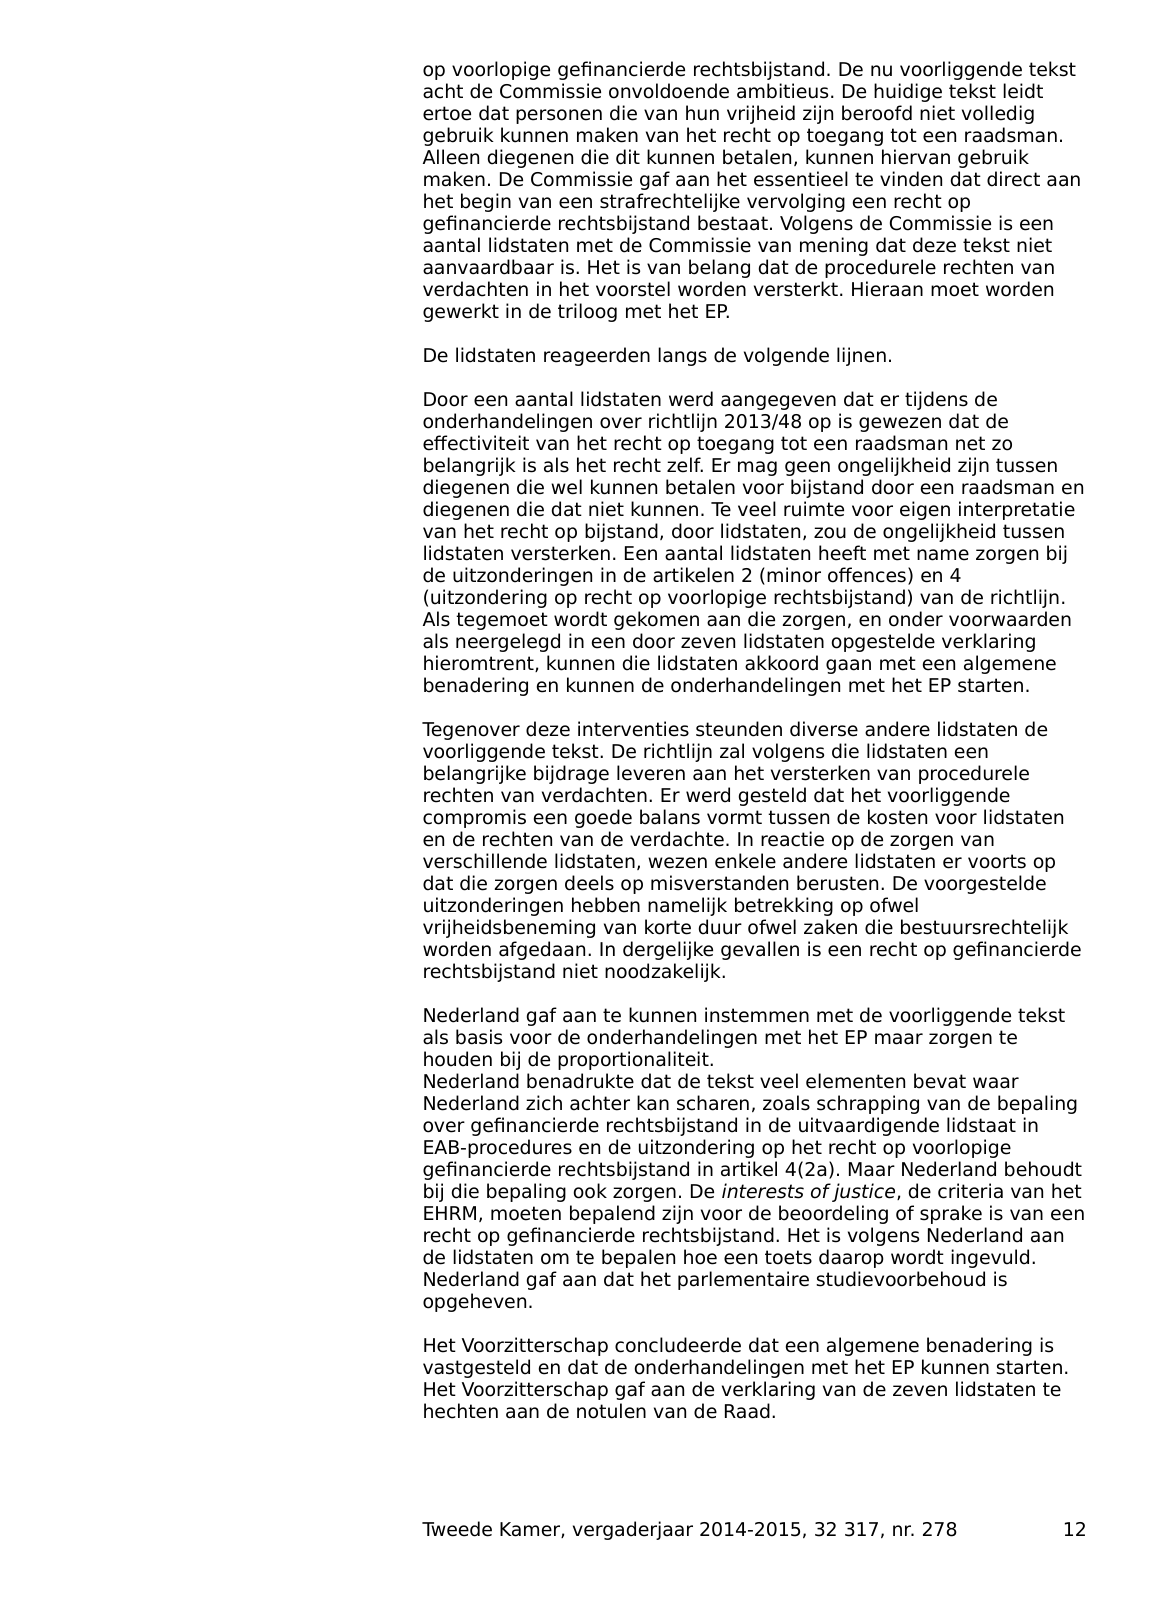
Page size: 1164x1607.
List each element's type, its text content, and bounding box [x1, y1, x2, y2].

text Door een aantal lidstaten werd aangegeven dat er tijdens de onderhandelingen over richtlijn 2013/48 op is gewezen dat de effectiviteit van het recht op toegang tot een raadsman net zo belangrijk is als het recht zelf. Er mag geen ongelijkheid zijn tussen diegenen die wel kunnen betalen voor bijstand door een raadsman en diegenen die dat niet kunnen. Te veel ruimte voor eigen interpretatie van het recht op bijstand, door lidstaten, zou de ongelijkheid tussen lidstaten versterken. Een aantal lidstaten heeft met name zorgen bij de uitzonderingen in de artikelen 2 (minor offences) en 4 (uitzondering op recht op voorlopige rechtsbijstand) van de richtlijn. Als tegemoet wordt gekomen aan die zorgen, en onder voorwaarden als neergelegd in een door zeven lidstaten opgestelde verklaring hieromtrent, kunnen die lidstaten akkoord gaan met een algemene benadering en kunnen de onderhandelingen met het EP starten. [422, 389, 1087, 697]
text Nederland gaf aan te kunnen instemmen met de voorliggende tekst als basis voor de onderhandelingen met het EP maar zorgen te houden bij de proportionaliteit. [422, 1005, 1087, 1071]
text Nederland benadrukte dat de tekst veel elementen bevat waar Nederland zich achter kan scharen, zoals schrapping van de bepaling over gefinancierde rechtsbijstand in de uitvaardigende lidstaat in EAB-procedures en de uitzondering op het recht op voorlopige gefinancierde rechtsbijstand in artikel 4(2a). Maar Nederland behoudt bij die bepaling ook zorgen. De interests of justice, de criteria van het EHRM, moeten bepalend zijn voor de beoordeling of sprake is van een recht op gefinancierde rechtsbijstand. Het is volgens Nederland aan de lidstaten om te bepalen hoe een toets daarop wordt ingevuld. Nederland gaf aan dat het parlementaire studievoorbehoud is opgeheven. [422, 1071, 1087, 1313]
text De lidstaten reageerden langs de volgende lijnen. [422, 345, 1087, 367]
text Het Voorzitterschap concludeerde dat een algemene benadering is vastgesteld en dat de onderhandelingen met het EP kunnen starten. Het Voorzitterschap gaf aan de verklaring van de zeven lidstaten te hechten aan de notulen van de Raad. [422, 1335, 1087, 1423]
text Tegenover deze interventies steunden diverse andere lidstaten de voorliggende tekst. De richtlijn zal volgens die lidstaten een belangrijke bijdrage leveren aan het versterken van procedurele rechten van verdachten. Er werd gesteld dat het voorliggende compromis een goede balans vormt tussen de kosten voor lidstaten en de rechten van de verdachte. In reactie op de zorgen van verschillende lidstaten, wezen enkele andere lidstaten er voorts op dat die zorgen deels op misverstanden berusten. De voorgestelde uitzonderingen hebben namelijk betrekking op ofwel vrijheidsbeneming van korte duur ofwel zaken die bestuursrechtelijk worden afgedaan. In dergelijke gevallen is een recht op gefinancierde rechtsbijstand niet noodzakelijk. [422, 719, 1087, 983]
text op voorlopige gefinancierde rechtsbijstand. De nu voorliggende tekst acht de Commissie onvoldoende ambitieus. De huidige tekst leidt ertoe dat personen die van hun vrijheid zijn beroofd niet volledig gebruik kunnen maken van het recht op toegang tot een raadsman. Alleen diegenen die dit kunnen betalen, kunnen hiervan gebruik maken. De Commissie gaf aan het essentieel te vinden dat direct aan het begin van een strafrechtelijke vervolging een recht op gefinancierde rechtsbijstand bestaat. Volgens de Commissie is een aantal lidstaten met de Commissie van mening dat deze tekst niet aanvaardbaar is. Het is van belang dat de procedurele rechten van verdachten in het voorstel worden versterkt. Hieraan moet worden gewerkt in de triloog met het EP. [422, 59, 1087, 323]
